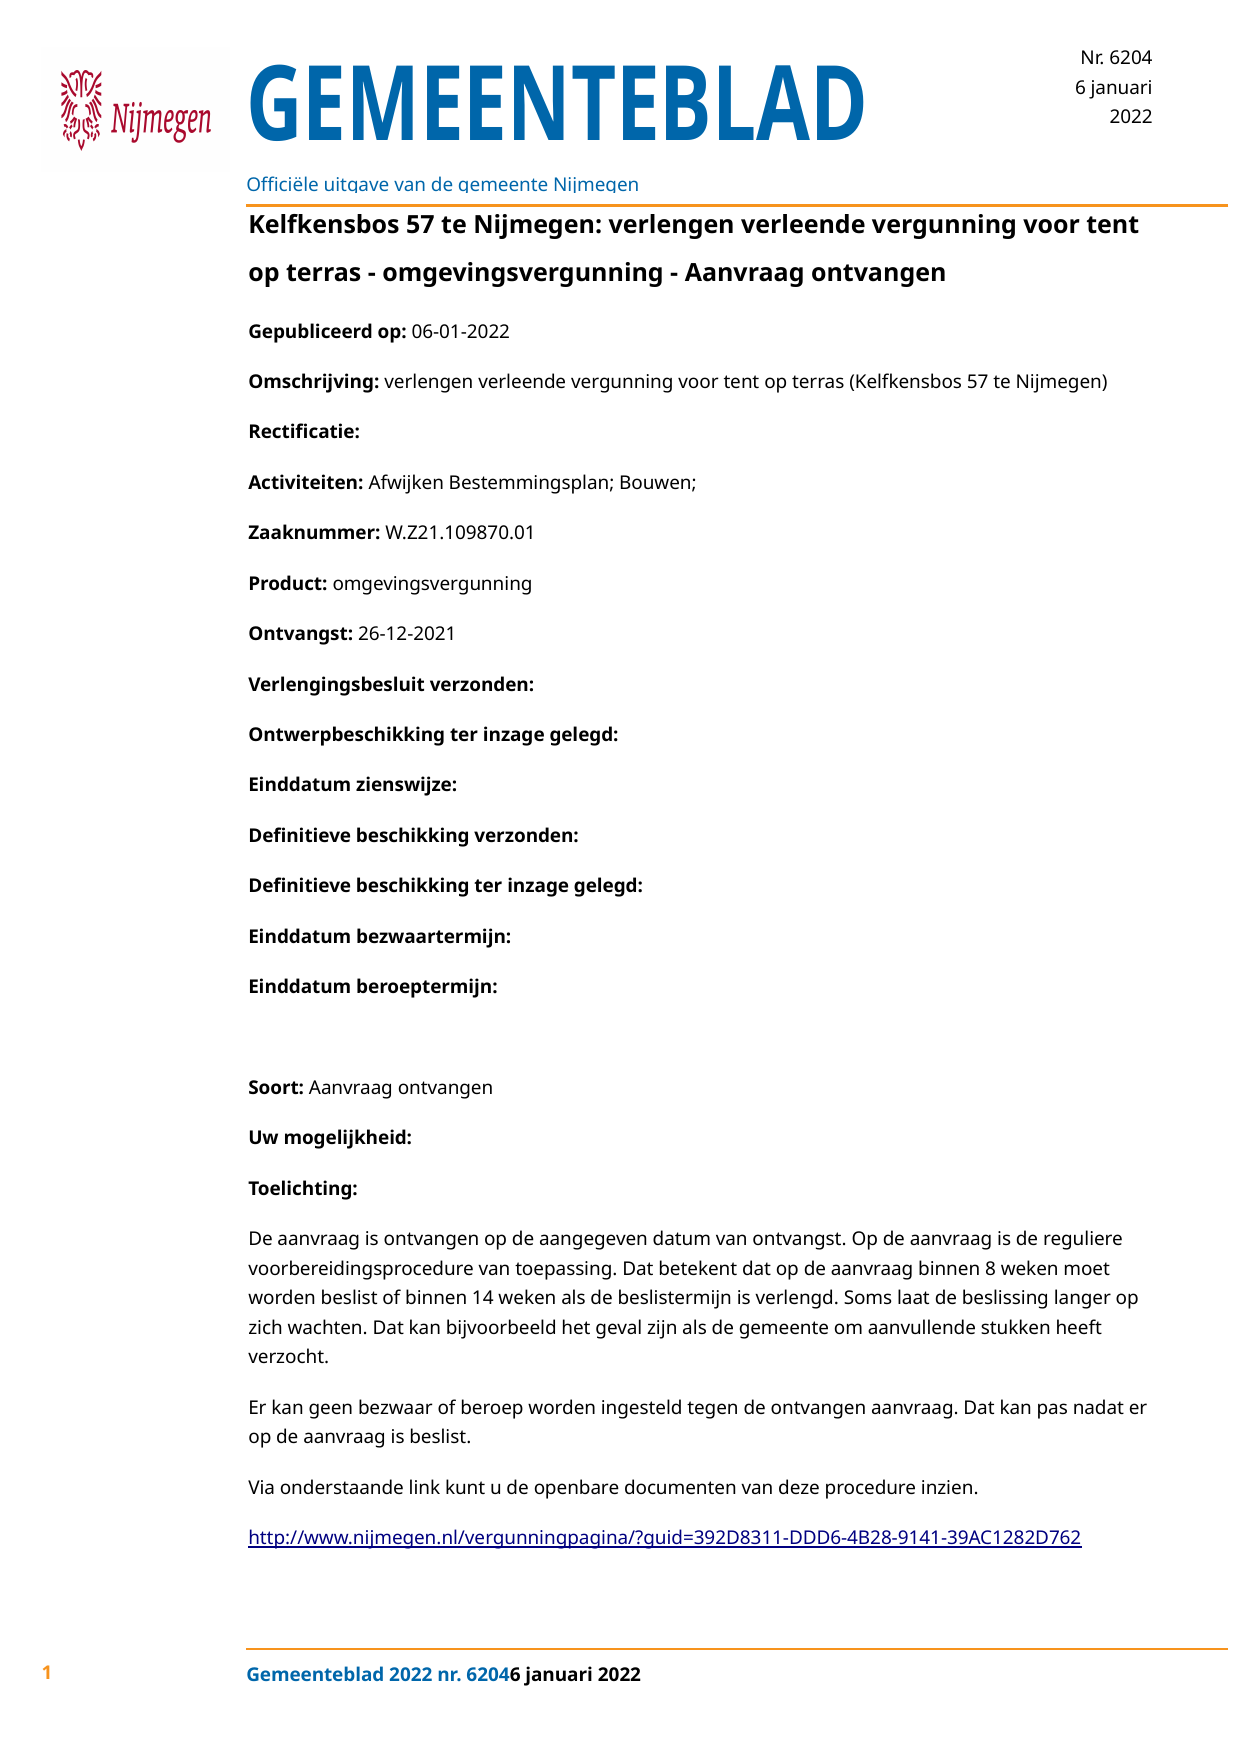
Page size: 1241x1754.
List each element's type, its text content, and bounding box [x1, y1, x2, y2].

text Ontwerpbeschikking ter inzage gelegd: [248, 721, 1152, 747]
text Rectificatie: [248, 419, 1152, 444]
text Einddatum bezwaartermijn: [248, 923, 1152, 949]
text De aanvraag is ontvangen op de aangegeven datum van ontvangst. Op de aanvraag is de reguliere voorbereidingsprocedure van toepassing. Dat betekent dat op de aanvraag binnen 8 weken moet worden beslist of binnen 14 weken als de beslistermijn is verlengd. Soms laat de beslissing langer op zich wachten. Dat kan bijvoorbeeld het geval zijn als de gemeente om aanvullende stukken heeft verzocht. [248, 1225, 1152, 1369]
text Product: omgevingsvergunning [248, 570, 1152, 596]
text Uw mogelijkheid: [248, 1124, 1152, 1150]
text Definitieve beschikking ter inzage gelegd: [248, 872, 1152, 898]
text Zaaknummer: W.Z21.109870.01 [248, 519, 1152, 545]
text Definitieve beschikking verzonden: [248, 822, 1152, 848]
text Gepubliceerd op: 06-01-2022 [248, 318, 1152, 344]
text Ontvangst: 26-12-2021 [248, 620, 1152, 646]
text Einddatum zienswijze: [248, 772, 1152, 797]
picture [41, 47, 231, 172]
text Verlengingsbesluit verzonden: [248, 671, 1152, 697]
text Via onderstaande link kunt u de openbare documenten van deze procedure inzien. [248, 1474, 1152, 1500]
text Kelfkensbos 57 te Nijmegen: verlengen verleende vergunning voor tent op terras - omgevingsvergunning - Aanvraag ontvangen [248, 207, 1152, 288]
text Einddatum beroeptermijn: [248, 973, 1152, 999]
text Omschrijving: verlengen verleende vergunning voor tent op terras (Kelfkensbos 57 te Nijmegen) [248, 368, 1152, 394]
text Toelichting: [248, 1175, 1152, 1201]
text http://www.nijmegen.nl/vergunningpagina/?guid=392D8311-DDD6-4B28-9141-39AC1282D762 [248, 1524, 1152, 1550]
text Er kan geen bezwaar of beroep worden ingesteld tegen de ontvangen aanvraag. Dat kan pas nadat er op de aanvraag is beslist. [248, 1394, 1152, 1449]
text Soort: Aanvraag ontvangen [248, 1074, 1152, 1100]
text Activiteiten: Afwijken Bestemmingsplan; Bouwen; [248, 469, 1152, 495]
